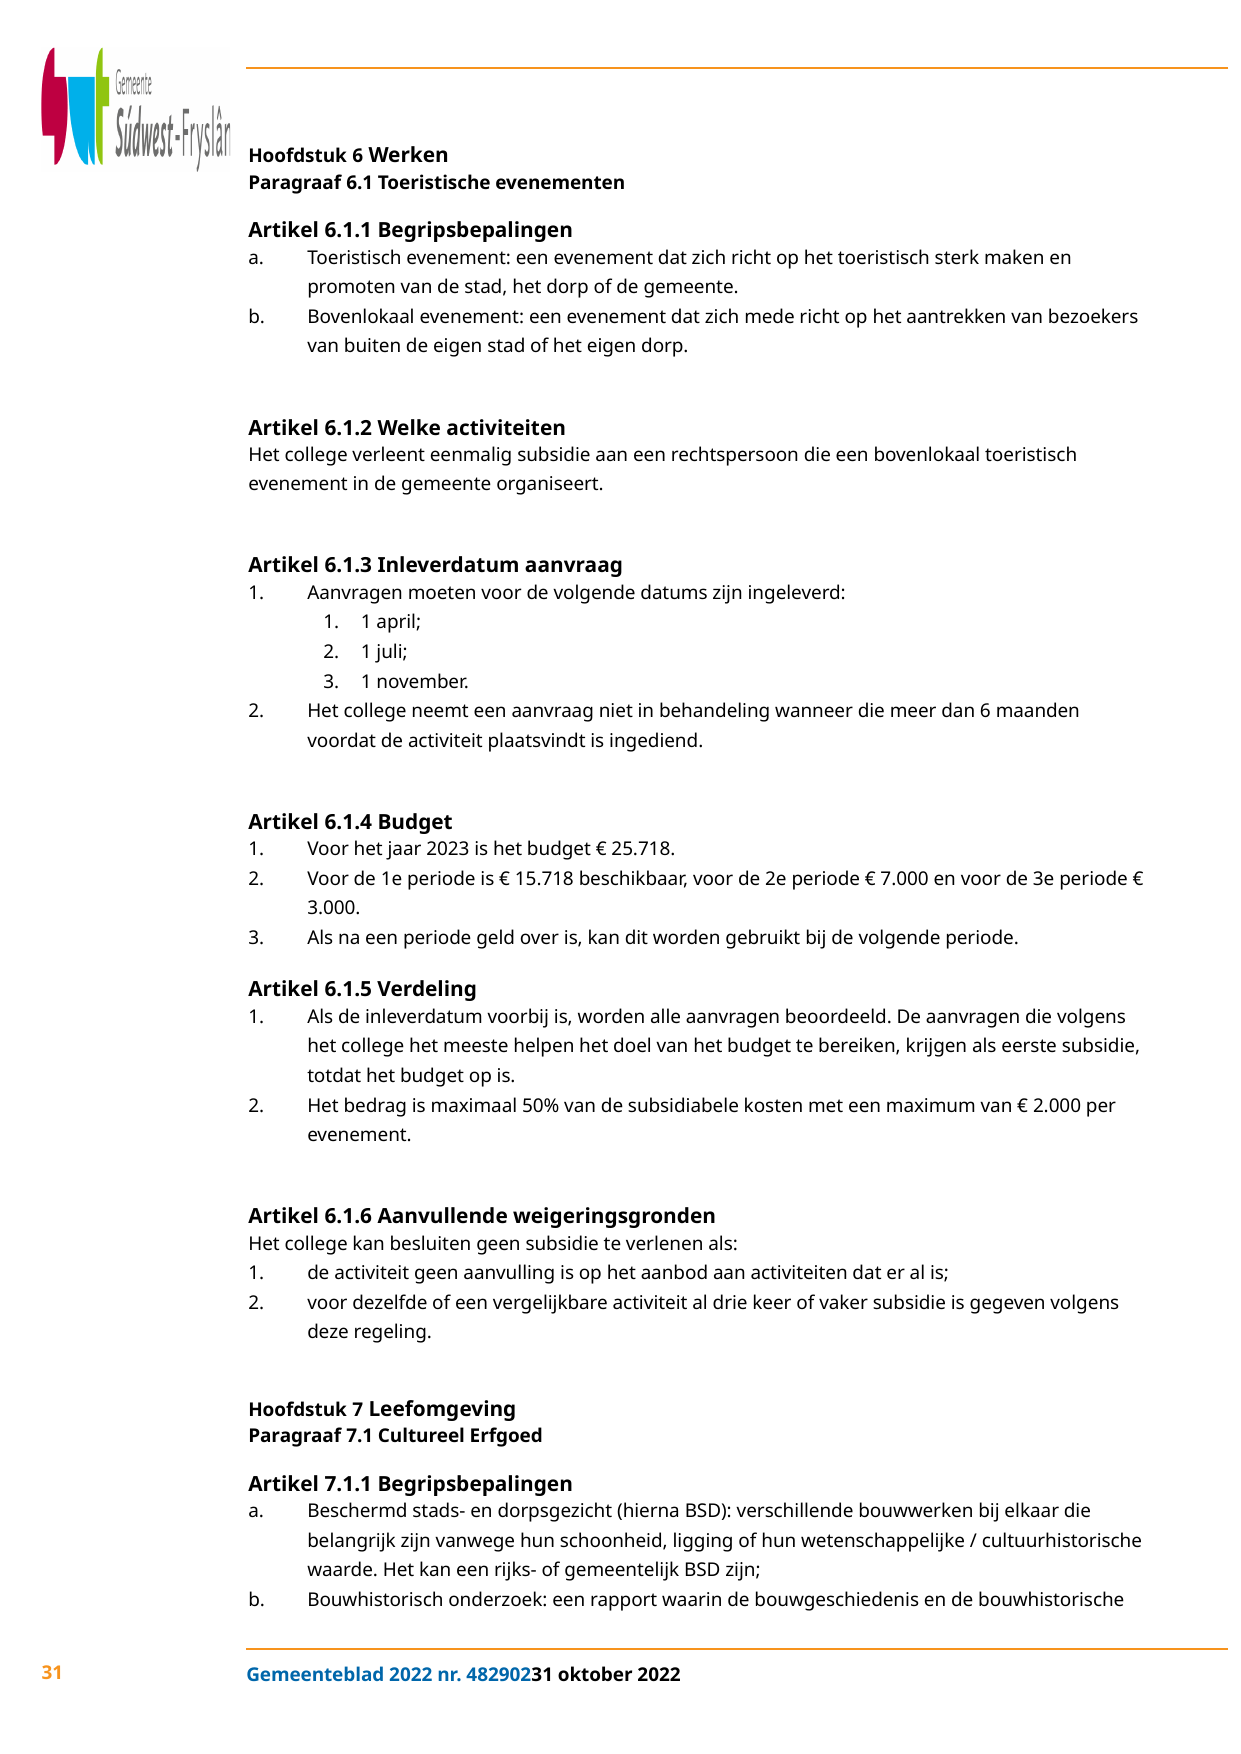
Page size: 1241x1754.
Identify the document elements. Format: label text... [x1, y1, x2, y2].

list 1 april; [323, 609, 1152, 634]
picture [41, 47, 231, 172]
list Als na een periode geld over is, kan dit worden gebruikt bij de volgende periode. [248, 924, 1152, 950]
list Bouwhistorisch onderzoek: een rapport waarin de bouwgeschiedenis en de bouwhistorische [248, 1586, 1152, 1612]
list Het college neemt een aanvraag niet in behandeling wanneer die meer dan 6 maanden voordat de activiteit plaatsvindt is ingediend. [248, 697, 1152, 753]
text Artikel 6.1.5 Verdeling [248, 974, 1152, 1003]
text Het college verleent eenmalig subsidie aan een rechtspersoon die een bovenlokaal toeristisch evenement in de gemeente organiseert. [248, 441, 1152, 496]
list de activiteit geen aanvulling is op het aanbod aan activiteiten dat er al is; [248, 1259, 1152, 1285]
text Artikel 7.1.1 Begripsbepalingen [248, 1469, 1152, 1497]
list 1 november. [323, 668, 1152, 693]
text Artikel 6.1.3 Inleverdatum aanvraag [248, 551, 1152, 579]
list Als de inleverdatum voorbij is, worden alle aanvragen beoordeeld. De aanvragen die volgens het college het meeste helpen het doel van het budget te bereiken, krijgen als eerste subsidie, totdat het budget op is. [248, 1003, 1152, 1088]
list voor dezelfde of een vergelijkbare activiteit al drie keer of vaker subsidie is gegeven volgens deze regeling. [248, 1289, 1152, 1344]
text Paragraaf 6.1 Toeristische evenementen [248, 169, 1152, 194]
text Artikel 6.1.6 Aanvullende weigeringsgronden [248, 1201, 1152, 1230]
list Het bedrag is maximaal 50% van de subsidiabele kosten met een maximum van € 2.000 per evenement. [248, 1092, 1152, 1147]
text Artikel 6.1.1 Begripsbepalingen [248, 215, 1152, 244]
list Aanvragen moeten voor de volgende datums zijn ingeleverd: [248, 579, 1152, 605]
text Hoofdstuk 6 Werken [248, 140, 1152, 169]
text Paragraaf 7.1 Cultureel Erfgoed [248, 1422, 1152, 1448]
text Artikel 6.1.2 Welke activiteiten [248, 413, 1152, 441]
text Hoofdstuk 7 Leefomgeving [248, 1394, 1152, 1422]
text Het college kan besluiten geen subsidie te verlenen als: [248, 1230, 1152, 1256]
list Voor het jaar 2023 is het budget € 25.718. [248, 835, 1152, 861]
text Artikel 6.1.4 Budget [248, 807, 1152, 835]
list Bovenlokaal evenement: een evenement dat zich mede richt op het aantrekken van bezoekers van buiten de eigen stad of het eigen dorp. [248, 303, 1152, 358]
list Voor de 1e periode is € 15.718 beschikbaar, voor de 2e periode € 7.000 en voor de 3e periode € 3.000. [248, 865, 1152, 920]
list Toeristisch evenement: een evenement dat zich richt op het toeristisch sterk maken en promoten van de stad, het dorp of de gemeente. [248, 244, 1152, 299]
list 1 juli; [323, 638, 1152, 664]
list Beschermd stads- en dorpsgezicht (hierna BSD): verschillende bouwwerken bij elkaar die belangrijk zijn vanwege hun schoonheid, ligging of hun wetenschappelijke / cultuurhistorische waarde. Het kan een rijks- of gemeentelijk BSD zijn; [248, 1497, 1152, 1582]
